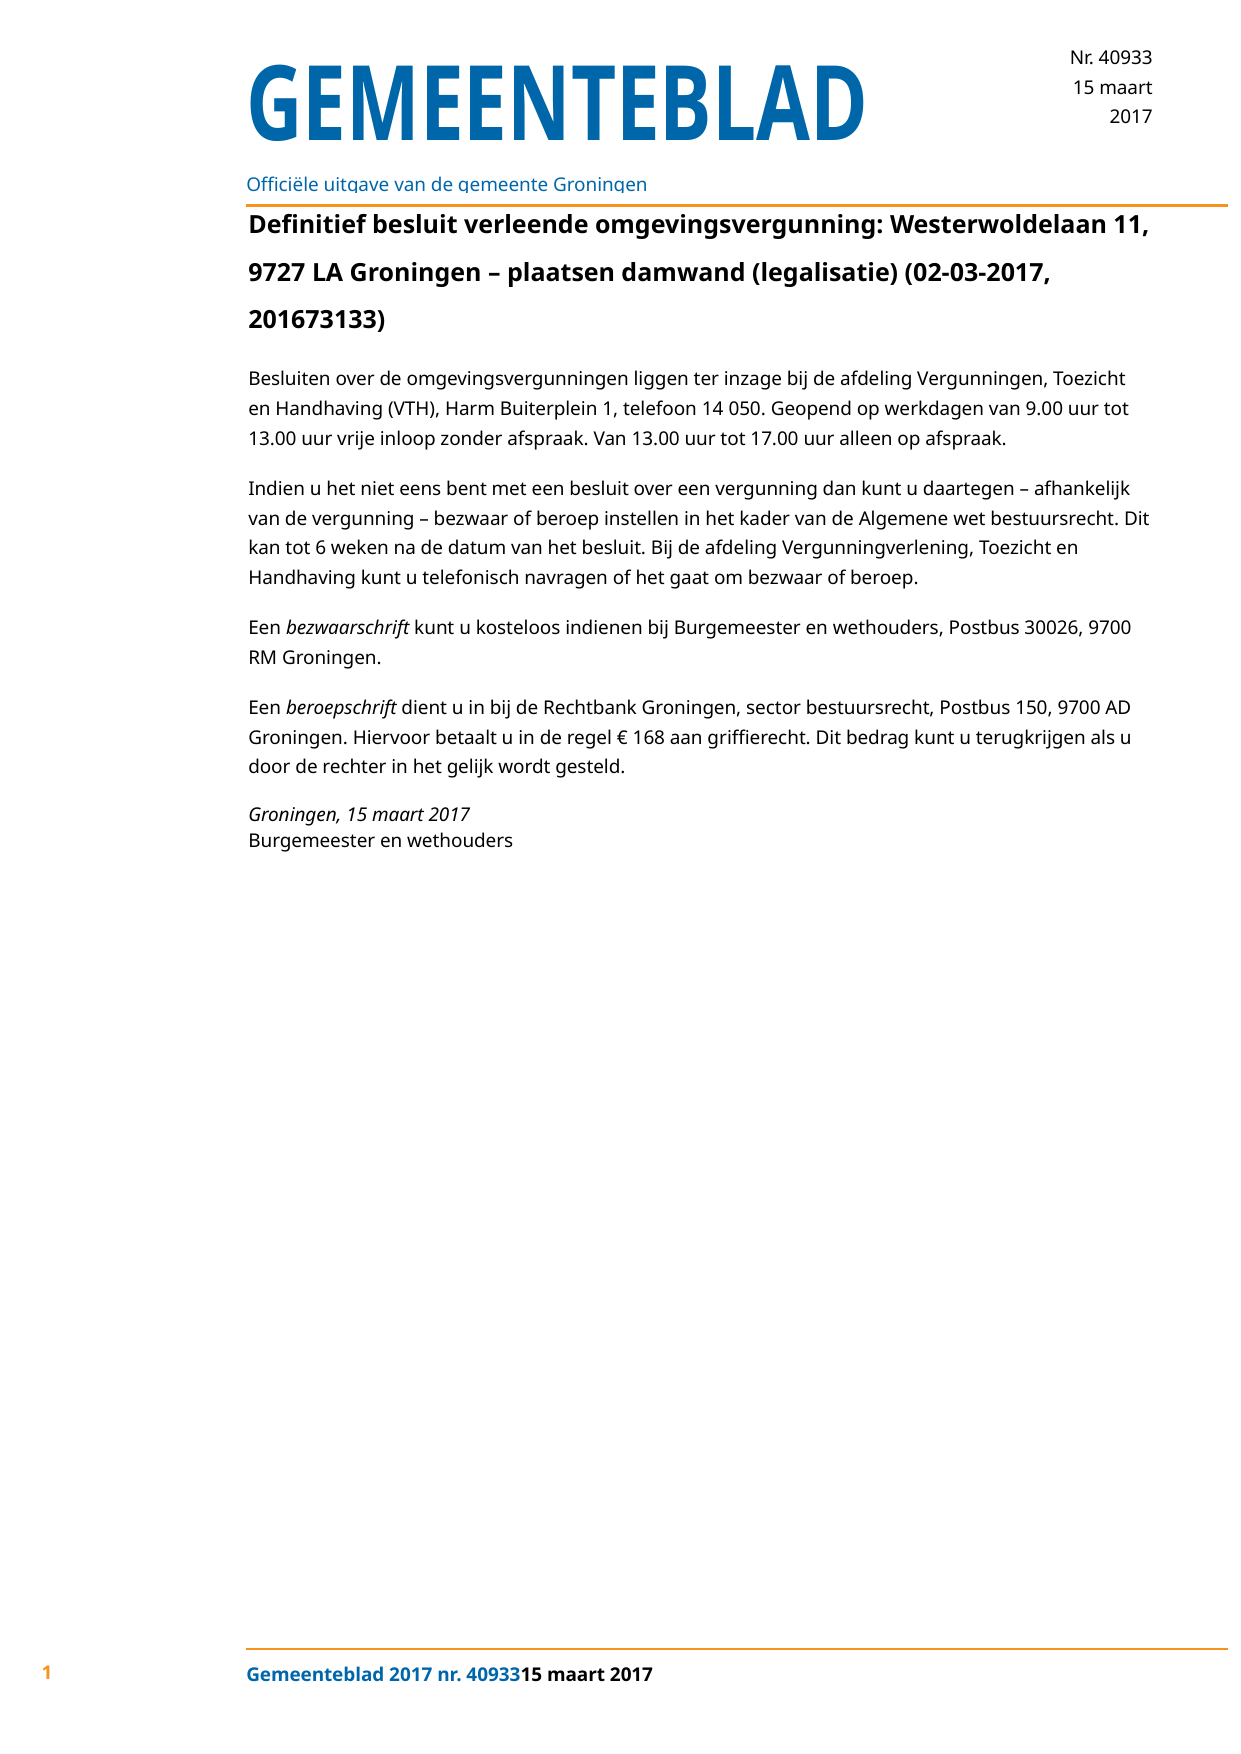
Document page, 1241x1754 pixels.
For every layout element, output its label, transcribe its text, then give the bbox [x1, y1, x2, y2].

text Burgemeester en wethouders [248, 827, 1152, 853]
text Definitief besluit verleende omgevingsvergunning: Westerwoldelaan 11, 9727 LA Groningen – plaatsen damwand (legalisatie) (02-03-2017, 201673133) [248, 207, 1152, 336]
text Een beroepschrift dient u in bij de Rechtbank Groningen, sector bestuursrecht, Postbus 150, 9700 AD Groningen. Hiervoor betaalt u in de regel € 168 aan griffierecht. Dit bedrag kunt u terugkrijgen als u door de rechter in het gelijk wordt gesteld. [248, 694, 1152, 779]
text Groningen, 15 maart 2017 [248, 801, 1152, 827]
text Besluiten over de omgevingsvergunningen liggen ter inzage bij de afdeling Vergunningen, Toezicht en Handhaving (VTH), Harm Buiterplein 1, telefoon 14 050. Geopend op werkdagen van 9.00 uur tot 13.00 uur vrije inloop zonder afspraak. Van 13.00 uur tot 17.00 uur alleen op afspraak. [248, 366, 1152, 450]
picture [41, 47, 231, 172]
text Een bezwaarschrift kunt u kosteloos indienen bij Burgemeester en wethouders, Postbus 30026, 9700 RM Groningen. [248, 614, 1152, 669]
text Indien u het niet eens bent met een besluit over een vergunning dan kunt u daartegen – afhankelijk van de vergunning – bezwaar of beroep instellen in het kader van de Algemene wet bestuursrecht. Dit kan tot 6 weken na de datum van het besluit. Bij de afdeling Vergunningverlening, Toezicht en Handhaving kunt u telefonisch navragen of het gaat om bezwaar of beroep. [248, 475, 1152, 589]
